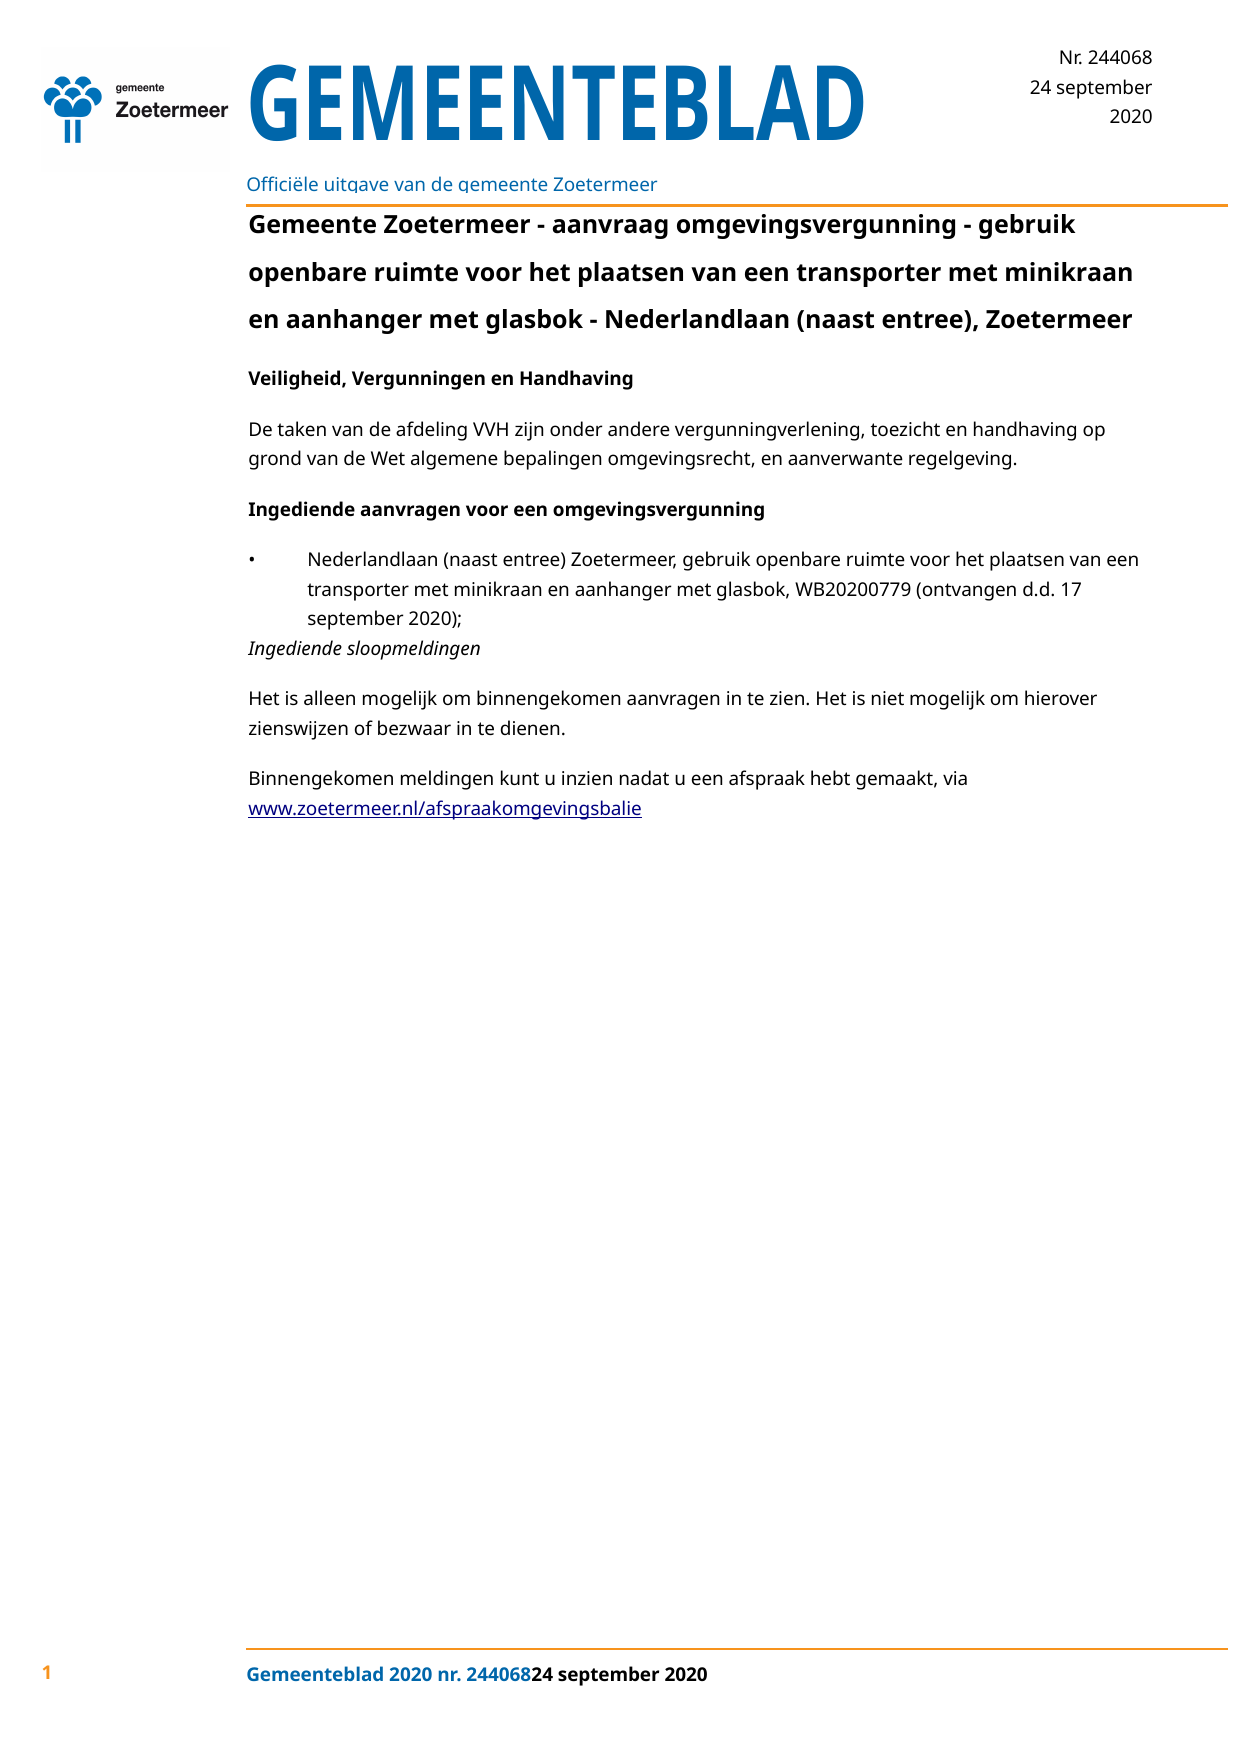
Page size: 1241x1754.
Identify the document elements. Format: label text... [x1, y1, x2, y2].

text Ingediende sloopmeldingen [248, 635, 1152, 661]
text Ingediende aanvragen voor een omgevingsvergunning [248, 496, 1152, 522]
list Nederlandlaan (naast entree) Zoetermeer, gebruik openbare ruimte voor het plaatsen van een transporter met minikraan en aanhanger met glasbok, WB20200779 (ontvangen d.d. 17 september 2020); [248, 546, 1152, 631]
picture [41, 47, 231, 172]
text Binnengekomen meldingen kunt u inzien nadat u een afspraak hebt gemaakt, via www.zoetermeer.nl/afspraakomgevingsbalie [248, 766, 1152, 821]
text Gemeente Zoetermeer - aanvraag omgevingsvergunning - gebruik openbare ruimte voor het plaatsen van een transporter met minikraan en aanhanger met glasbok - Nederlandlaan (naast entree), Zoetermeer [248, 207, 1152, 336]
text Het is alleen mogelijk om binnengekomen aanvragen in te zien. Het is niet mogelijk om hierover zienswijzen of bezwaar in te dienen. [248, 686, 1152, 741]
text Veiligheid, Vergunningen en Handhaving [248, 366, 1152, 391]
text De taken van de afdeling VVH zijn onder andere vergunningverlening, toezicht en handhaving op grond van de Wet algemene bepalingen omgevingsrecht, en aanverwante regelgeving. [248, 416, 1152, 471]
